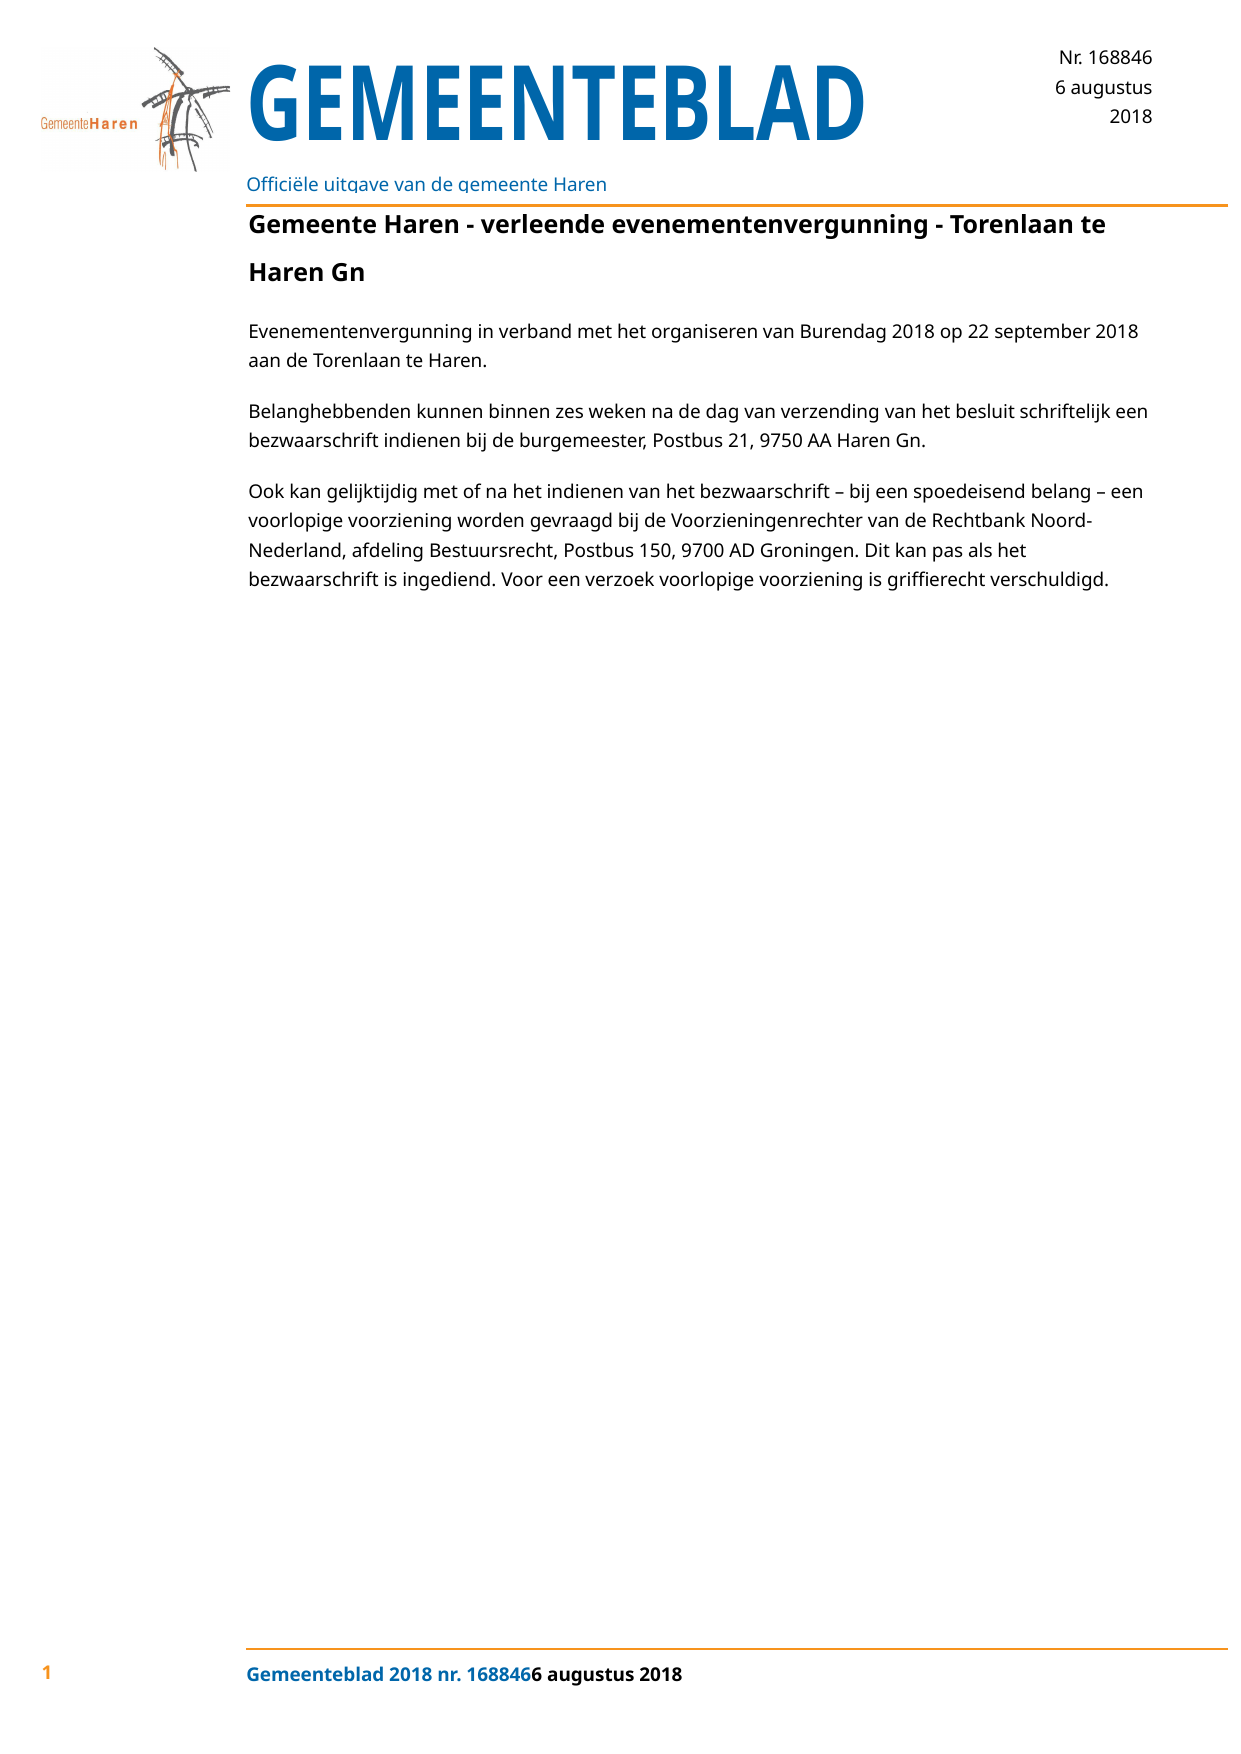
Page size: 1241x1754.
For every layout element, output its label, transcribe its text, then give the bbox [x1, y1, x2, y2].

text Evenementenvergunning in verband met het organiseren van Burendag 2018 op 22 september 2018 aan de Torenlaan te Haren. [248, 318, 1152, 373]
text Belanghebbenden kunnen binnen zes weken na de dag van verzending van het besluit schriftelijk een bezwaarschrift indienen bij de burgemeester, Postbus 21, 9750 AA Haren Gn. [248, 398, 1152, 453]
picture [41, 47, 231, 172]
text Ook kan gelijktijdig met of na het indienen van het bezwaarschrift – bij een spoedeisend belang – een voorlopige voorziening worden gevraagd bij de Voorzieningenrechter van de Rechtbank Noord-Nederland, afdeling Bestuursrecht, Postbus 150, 9700 AD Groningen. Dit kan pas als het bezwaarschrift is ingediend. Voor een verzoek voorlopige voorziening is griffierecht verschuldigd. [248, 478, 1152, 592]
text Gemeente Haren - verleende evenementenvergunning - Torenlaan te Haren Gn [248, 207, 1152, 288]
